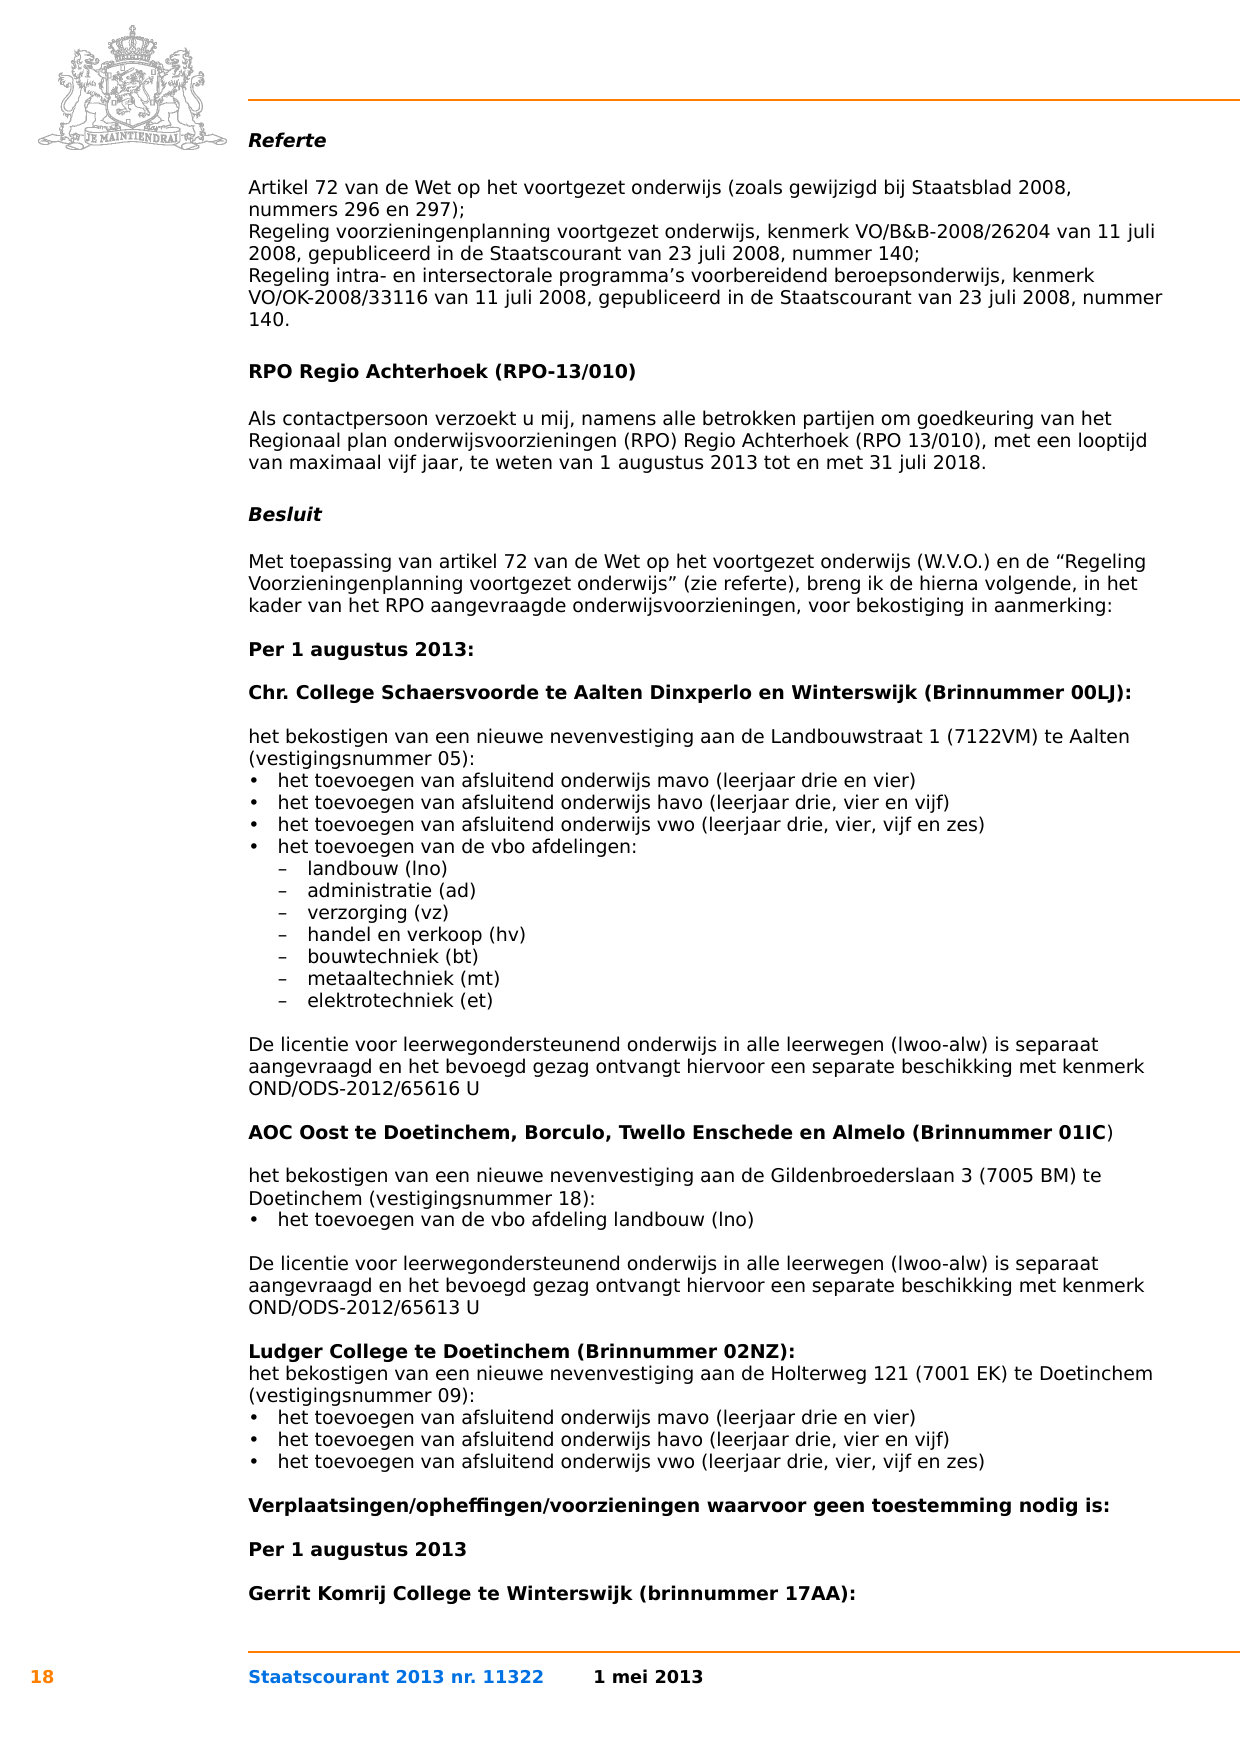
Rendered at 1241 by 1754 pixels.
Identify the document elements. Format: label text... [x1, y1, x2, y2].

text Per 1 augustus 2013: [248, 638, 1163, 660]
text – landbouw (lno) [278, 858, 1163, 880]
text – handel en verkoop (hv) [278, 924, 1163, 946]
text De licentie voor leerwegondersteunend onderwijs in alle leerwegen (lwoo-alw) is separaat aangevraagd en het bevoegd gezag ontvangt hiervoor een separate beschikking met kenmerk OND/ODS-2012/65616 U [248, 1034, 1163, 1100]
text Regeling intra- en intersectorale programma’s voorbereidend beroepsonderwijs, kenmerk VO/OK-2008/33116 van 11 juli 2008, gepubliceerd in de Staatscourant van 23 juli 2008, nummer 140. [248, 265, 1163, 331]
text De licentie voor leerwegondersteunend onderwijs in alle leerwegen (lwoo-alw) is separaat aangevraagd en het bevoegd gezag ontvangt hiervoor een separate beschikking met kenmerk OND/ODS-2012/65613 U [248, 1253, 1163, 1319]
text AOC Oost te Doetinchem, Borculo, Twello Enschede en Almelo (Brinnummer 01IC) [248, 1122, 1163, 1143]
text Artikel 72 van de Wet op het voortgezet onderwijs (zoals gewijzigd bij Staatsblad 2008, nummers 296 en 297); [248, 177, 1163, 221]
text • het toevoegen van de vbo afdelingen: [248, 836, 1163, 858]
text het bekostigen van een nieuwe nevenvestiging aan de Landbouwstraat 1 (7122VM) te Aalten (vestigingsnummer 05): [248, 726, 1163, 770]
text Per 1 augustus 2013 [248, 1539, 1163, 1561]
picture [38, 25, 227, 150]
text Regeling voorzieningenplanning voortgezet onderwijs, kenmerk VO/B&B-2008/26204 van 11 juli 2008, gepubliceerd in de Staatscourant van 23 juli 2008, nummer 140; [248, 221, 1163, 265]
text • het toevoegen van afsluitend onderwijs havo (leerjaar drie, vier en vijf) [248, 792, 1163, 814]
text het bekostigen van een nieuwe nevenvestiging aan de Gildenbroederslaan 3 (7005 BM) te Doetinchem (vestigingsnummer 18): [248, 1165, 1163, 1209]
text Chr. College Schaersvoorde te Aalten Dinxperlo en Winterswijk (Brinnummer 00LJ): [248, 682, 1163, 704]
text • het toevoegen van afsluitend onderwijs mavo (leerjaar drie en vier) [248, 1407, 1163, 1429]
text Gerrit Komrij College te Winterswijk (brinnummer 17AA): [248, 1582, 1163, 1604]
text – metaaltechniek (mt) [278, 968, 1163, 990]
text • het toevoegen van afsluitend onderwijs vwo (leerjaar drie, vier, vijf en zes) [248, 814, 1163, 836]
text • het toevoegen van afsluitend onderwijs mavo (leerjaar drie en vier) [248, 770, 1163, 792]
text • het toevoegen van afsluitend onderwijs vwo (leerjaar drie, vier, vijf en zes) [248, 1451, 1163, 1473]
text Verplaatsingen/opheffingen/voorzieningen waarvoor geen toestemming nodig is: [248, 1495, 1163, 1517]
text Als contactpersoon verzoekt u mij, namens alle betrokken partijen om goedkeuring van het Regionaal plan onderwijsvoorzieningen (RPO) Regio Achterhoek (RPO 13/010), met een looptijd van maximaal vijf jaar, te weten van 1 augustus 2013 tot en met 31 juli 2018. [248, 408, 1163, 474]
text – verzorging (vz) [278, 902, 1163, 924]
text • het toevoegen van de vbo afdeling landbouw (lno) [248, 1209, 1163, 1231]
text het bekostigen van een nieuwe nevenvestiging aan de Holterweg 121 (7001 EK) te Doetinchem (vestigingsnummer 09): [248, 1363, 1163, 1407]
subtitle Referte [248, 130, 1163, 152]
text Met toepassing van artikel 72 van de Wet op het voortgezet onderwijs (W.V.O.) en de “Regeling Voorzieningenplanning voortgezet onderwijs” (zie referte), breng ik de hierna volgende, in het kader van het RPO aangevraagde onderwijsvoorzieningen, voor bekostiging in aanmerking: [248, 551, 1163, 617]
subtitle RPO Regio Achterhoek (RPO-13/010) [248, 361, 1163, 383]
subtitle Besluit [248, 504, 1163, 526]
text – bouwtechniek (bt) [278, 946, 1163, 968]
text • het toevoegen van afsluitend onderwijs havo (leerjaar drie, vier en vijf) [248, 1429, 1163, 1451]
text – elektrotechniek (et) [278, 990, 1163, 1012]
text – administratie (ad) [278, 880, 1163, 902]
text Ludger College te Doetinchem (Brinnummer 02NZ): [248, 1341, 1163, 1363]
